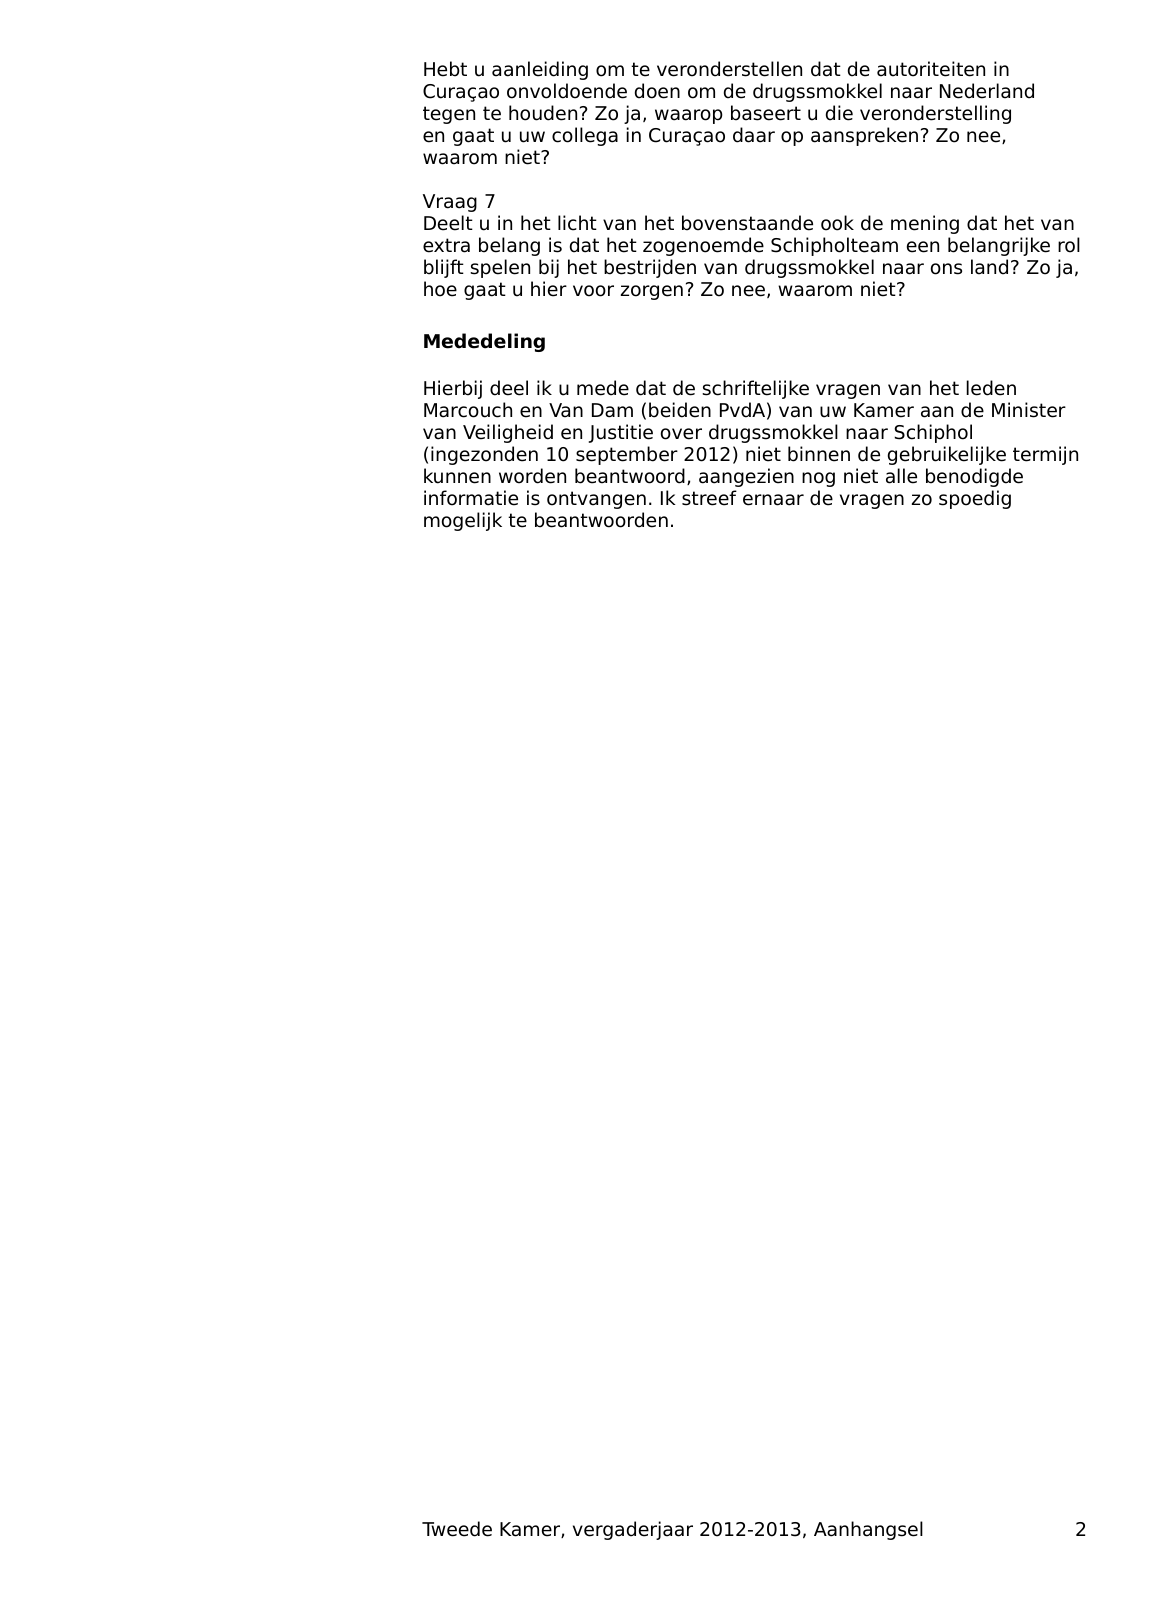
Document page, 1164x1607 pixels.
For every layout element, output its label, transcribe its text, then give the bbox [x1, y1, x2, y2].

text Vraag 7 [422, 191, 1087, 213]
text Hierbij deel ik u mede dat de schriftelijke vragen van het leden Marcouch en Van Dam (beiden PvdA) van uw Kamer aan de Minister van Veiligheid en Justitie over drugssmokkel naar Schiphol (ingezonden 10 september 2012) niet binnen de gebruikelijke termijn kunnen worden beantwoord, aangezien nog niet alle benodigde informatie is ontvangen. Ik streef ernaar de vragen zo spoedig mogelijk te beantwoorden. [422, 378, 1087, 532]
subtitle Mededeling [422, 331, 1087, 353]
text Hebt u aanleiding om te veronderstellen dat de autoriteiten in Curaçao onvoldoende doen om de drugssmokkel naar Nederland tegen te houden? Zo ja, waarop baseert u die veronderstelling en gaat u uw collega in Curaçao daar op aanspreken? Zo nee, waarom niet? [422, 59, 1087, 169]
text Deelt u in het licht van het bovenstaande ook de mening dat het van extra belang is dat het zogenoemde Schipholteam een belangrijke rol blijft spelen bij het bestrijden van drugssmokkel naar ons land? Zo ja, hoe gaat u hier voor zorgen? Zo nee, waarom niet? [422, 213, 1087, 301]
